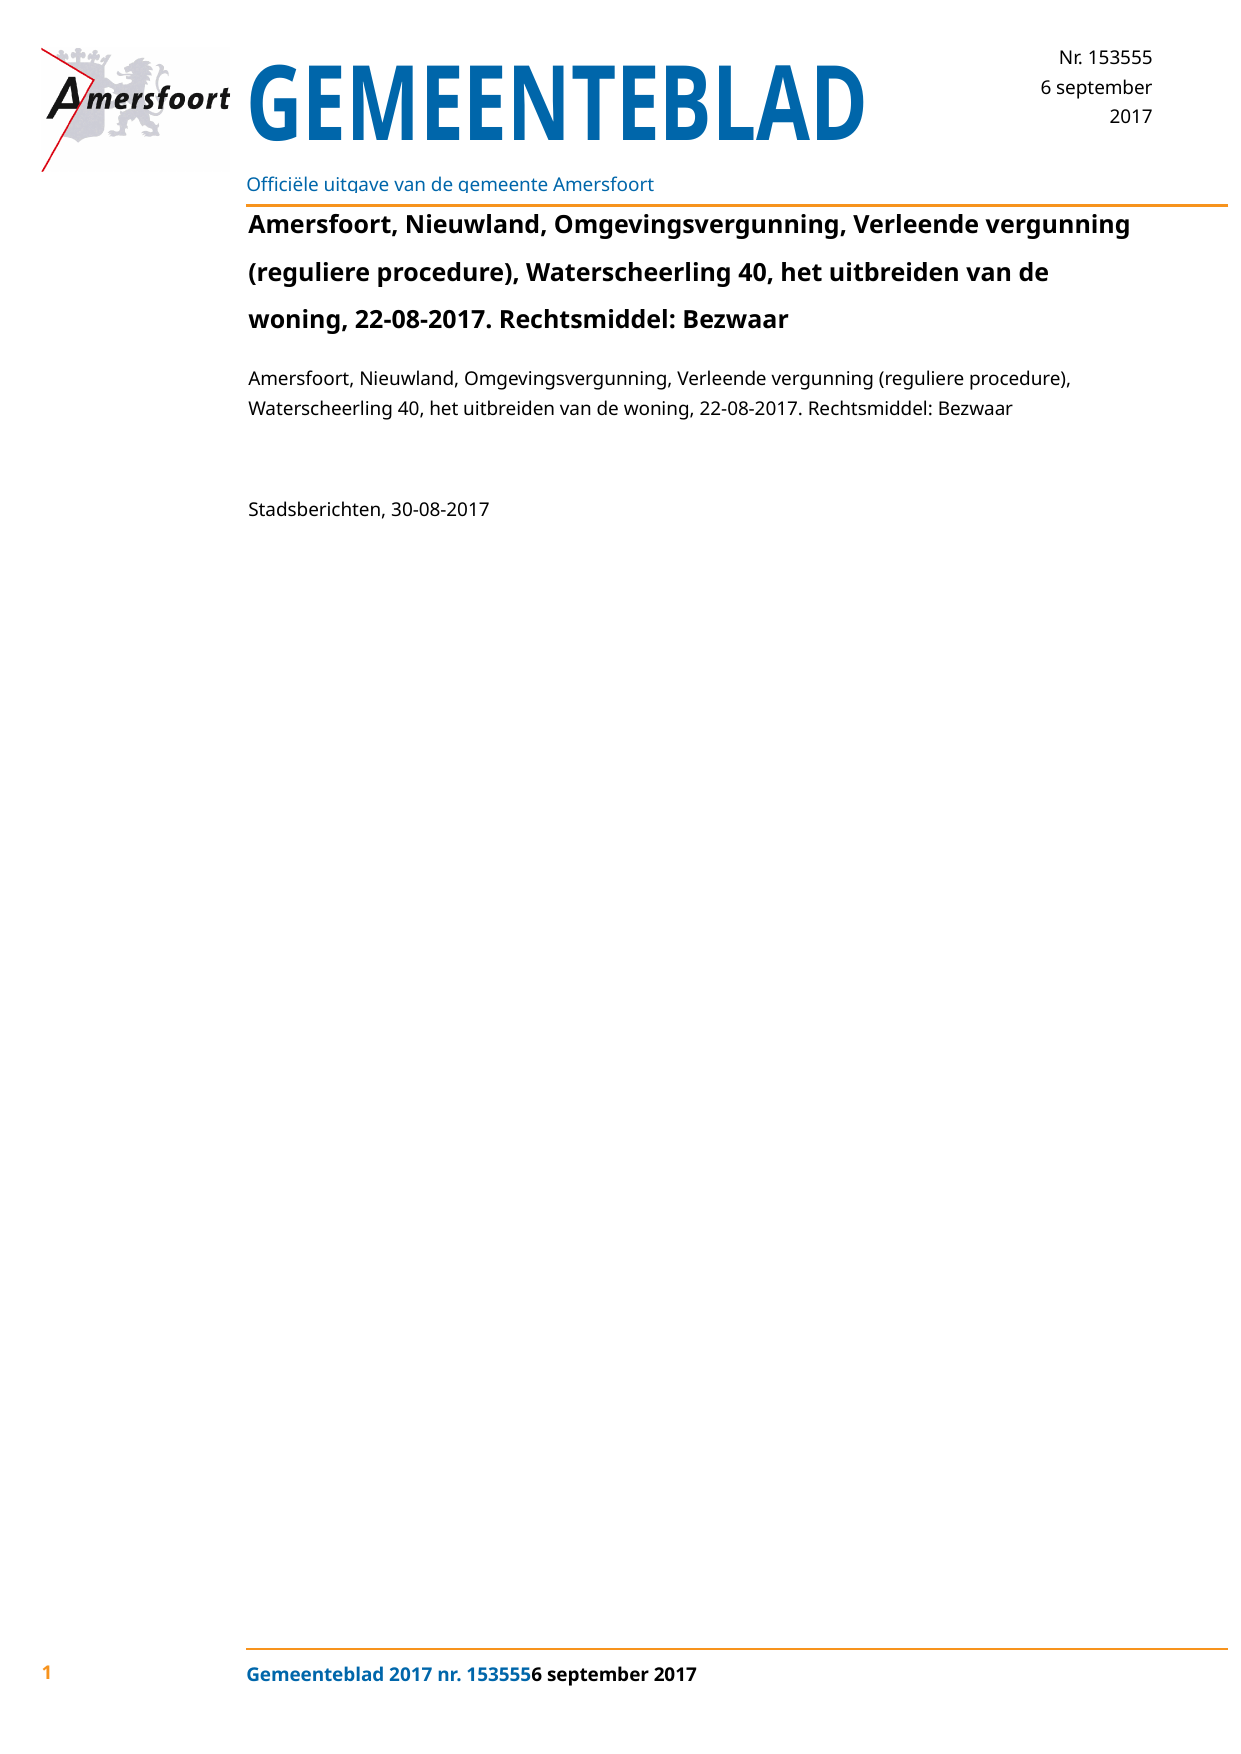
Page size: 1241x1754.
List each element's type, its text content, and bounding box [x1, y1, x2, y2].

text Stadsberichten, 30-08-2017 [248, 496, 1152, 522]
text Amersfoort, Nieuwland, Omgevingsvergunning, Verleende vergunning (reguliere procedure), Waterscheerling 40, het uitbreiden van de woning, 22-08-2017. Rechtsmiddel: Bezwaar [248, 207, 1152, 336]
picture [41, 47, 231, 172]
text Amersfoort, Nieuwland, Omgevingsvergunning, Verleende vergunning (reguliere procedure), Waterscheerling 40, het uitbreiden van de woning, 22-08-2017. Rechtsmiddel: Bezwaar [248, 366, 1152, 421]
